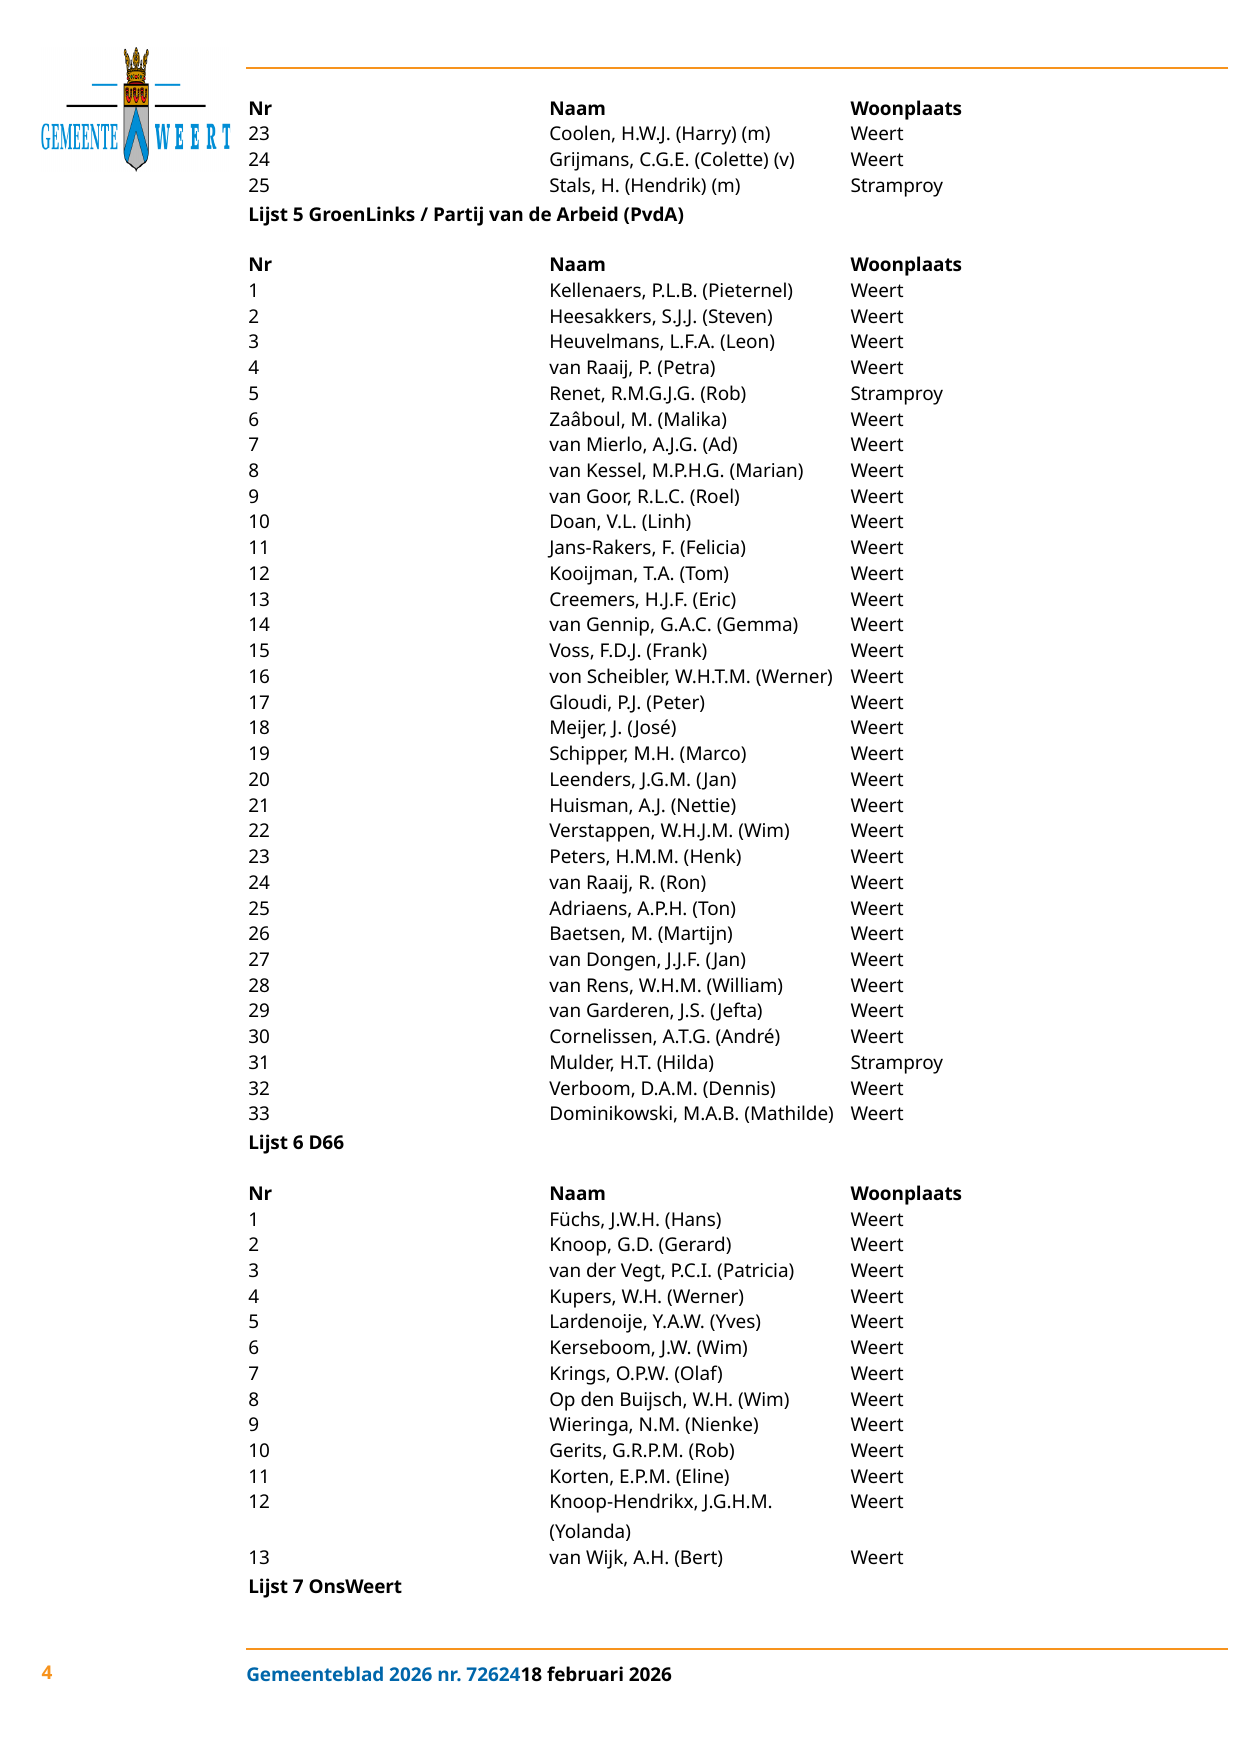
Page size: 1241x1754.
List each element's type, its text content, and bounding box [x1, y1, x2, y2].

table_cell 7 [248, 432, 549, 457]
table_cell 3 [248, 329, 549, 354]
table_cell Kerseboom, J.W. (Wim) [549, 1334, 850, 1360]
table_cell Weert [850, 1283, 1152, 1309]
table_cell 6 [248, 406, 549, 432]
table_cell Weert [850, 1257, 1152, 1283]
table_cell 3 [248, 1257, 549, 1283]
table_cell 12 [248, 1489, 549, 1544]
table_cell Doan, V.L. (Linh) [549, 509, 850, 534]
table_cell 8 [248, 1386, 549, 1412]
table_cell 26 [248, 920, 549, 946]
table_cell 17 [248, 689, 549, 714]
table_cell Weert [850, 766, 1152, 792]
table_cell 23 [248, 121, 549, 146]
table_cell 13 [248, 1544, 549, 1570]
table_cell Weert [850, 818, 1152, 843]
table_cell van Raaij, R. (Ron) [549, 869, 850, 895]
table_cell Weert [850, 998, 1152, 1023]
table_cell 33 [248, 1101, 549, 1126]
table_cell Weert [850, 1023, 1152, 1049]
table_cell 11 [248, 1463, 549, 1489]
table_cell Weert [850, 277, 1152, 303]
table_cell Leenders, J.G.M. (Jan) [549, 766, 850, 792]
table_cell 20 [248, 766, 549, 792]
table_header Woonplaats [850, 1180, 1152, 1206]
table_cell Weert [850, 121, 1152, 146]
table_cell 2 [248, 1231, 549, 1257]
table_cell 27 [248, 946, 549, 972]
table_cell van der Vegt, P.C.I. (Patricia) [549, 1257, 850, 1283]
table_cell Heuvelmans, L.F.A. (Leon) [549, 329, 850, 354]
table_cell 30 [248, 1023, 549, 1049]
table_cell Weert [850, 483, 1152, 509]
table_cell Weert [850, 1463, 1152, 1489]
table_cell 5 [248, 380, 549, 406]
table_cell Füchs, J.W.H. (Hans) [549, 1206, 850, 1231]
table_cell Weert [850, 1437, 1152, 1463]
table_cell Adriaens, A.P.H. (Ton) [549, 895, 850, 920]
table_cell Weert [850, 406, 1152, 432]
table_cell Creemers, H.J.F. (Eric) [549, 586, 850, 612]
table_cell Coolen, H.W.J. (Harry) (m) [549, 121, 850, 146]
table_cell Meijer, J. (José) [549, 715, 850, 740]
table_cell Verboom, D.A.M. (Dennis) [549, 1075, 850, 1101]
table_header Nr [248, 251, 549, 277]
table_cell Weert [850, 715, 1152, 740]
table_cell Stramproy [850, 1049, 1152, 1075]
table_cell 18 [248, 715, 549, 740]
table_cell Weert [850, 303, 1152, 329]
table_cell Weert [850, 354, 1152, 380]
table_cell Weert [850, 843, 1152, 869]
table_cell 15 [248, 638, 549, 663]
table_cell Grijmans, C.G.E. (Colette) (v) [549, 146, 850, 172]
table_cell 13 [248, 586, 549, 612]
table_cell Mulder, H.T. (Hilda) [549, 1049, 850, 1075]
table_cell 6 [248, 1334, 549, 1360]
table_cell 14 [248, 612, 549, 637]
table_cell Weert [850, 457, 1152, 483]
table_cell van Gennip, G.A.C. (Gemma) [549, 612, 850, 637]
table_cell 11 [248, 535, 549, 560]
table_cell Weert [850, 792, 1152, 817]
table_cell Weert [850, 740, 1152, 766]
table_cell Weert [850, 1386, 1152, 1412]
table_header Naam [549, 1180, 850, 1206]
table_cell Weert [850, 1075, 1152, 1101]
table_cell 24 [248, 869, 549, 895]
table_cell Kellenaers, P.L.B. (Pieternel) [549, 277, 850, 303]
table_cell Weert [850, 612, 1152, 637]
table_cell Wieringa, N.M. (Nienke) [549, 1412, 850, 1437]
table_cell van Garderen, J.S. (Jefta) [549, 998, 850, 1023]
table_cell Weert [850, 146, 1152, 172]
table_cell van Goor, R.L.C. (Roel) [549, 483, 850, 509]
table_cell Knoop, G.D. (Gerard) [549, 1231, 850, 1257]
table_cell Weert [850, 1489, 1152, 1544]
table_cell 21 [248, 792, 549, 817]
table_cell Weert [850, 920, 1152, 946]
table_cell 22 [248, 818, 549, 843]
table_cell Weert [850, 329, 1152, 354]
picture [41, 47, 231, 172]
table_cell Weert [850, 1206, 1152, 1231]
table_cell Weert [850, 972, 1152, 998]
table_cell 12 [248, 560, 549, 586]
table_cell Weert [850, 1360, 1152, 1386]
table_cell Jans-Rakers, F. (Felicia) [549, 535, 850, 560]
table_cell van Kessel, M.P.H.G. (Marian) [549, 457, 850, 483]
table_cell Renet, R.M.G.J.G. (Rob) [549, 380, 850, 406]
table_cell Schipper, M.H. (Marco) [549, 740, 850, 766]
table_header Naam [549, 251, 850, 277]
table_cell Lardenoije, Y.A.W. (Yves) [549, 1309, 850, 1334]
table_cell Weert [850, 535, 1152, 560]
table_cell Weert [850, 1309, 1152, 1334]
text Lijst 6 D66 [248, 1129, 1152, 1155]
table_cell 9 [248, 483, 549, 509]
table_cell Heesakkers, S.J.J. (Steven) [549, 303, 850, 329]
table_cell Weert [850, 1101, 1152, 1126]
table_header Nr [248, 1180, 549, 1206]
table_cell 19 [248, 740, 549, 766]
table_cell Dominikowski, M.A.B. (Mathilde) [549, 1101, 850, 1126]
table_header Naam [549, 95, 850, 121]
table_cell 2 [248, 303, 549, 329]
table_header Nr [248, 95, 549, 121]
table_cell Verstappen, W.H.J.M. (Wim) [549, 818, 850, 843]
table_cell 7 [248, 1360, 549, 1386]
table_cell Weert [850, 1334, 1152, 1360]
table_cell 16 [248, 663, 549, 689]
table_cell van Mierlo, A.J.G. (Ad) [549, 432, 850, 457]
table_cell Weert [850, 1231, 1152, 1257]
table_header Woonplaats [850, 95, 1152, 121]
table_cell Voss, F.D.J. (Frank) [549, 638, 850, 663]
table_cell van Raaij, P. (Petra) [549, 354, 850, 380]
table_cell Knoop-Hendrikx, J.G.H.M. (Yolanda) [549, 1489, 850, 1544]
table_cell Kupers, W.H. (Werner) [549, 1283, 850, 1309]
table_cell Weert [850, 1544, 1152, 1570]
table_cell 8 [248, 457, 549, 483]
table_cell 1 [248, 1206, 549, 1231]
table_cell Weert [850, 586, 1152, 612]
table_cell 4 [248, 354, 549, 380]
table_cell 10 [248, 1437, 549, 1463]
table_cell 10 [248, 509, 549, 534]
table_cell Weert [850, 663, 1152, 689]
table_cell Op den Buijsch, W.H. (Wim) [549, 1386, 850, 1412]
table_cell 23 [248, 843, 549, 869]
table_cell von Scheibler, W.H.T.M. (Werner) [549, 663, 850, 689]
table_cell Stals, H. (Hendrik) (m) [549, 172, 850, 198]
table_cell Korten, E.P.M. (Eline) [549, 1463, 850, 1489]
table_cell 25 [248, 895, 549, 920]
table_cell 25 [248, 172, 549, 198]
table_cell van Dongen, J.J.F. (Jan) [549, 946, 850, 972]
table_cell Weert [850, 1412, 1152, 1437]
table_cell Weert [850, 946, 1152, 972]
table_header Woonplaats [850, 251, 1152, 277]
table_cell 31 [248, 1049, 549, 1075]
table_cell Kooijman, T.A. (Tom) [549, 560, 850, 586]
table_cell Gloudi, P.J. (Peter) [549, 689, 850, 714]
table_cell Weert [850, 869, 1152, 895]
table_cell Stramproy [850, 172, 1152, 198]
table_cell Baetsen, M. (Martijn) [549, 920, 850, 946]
table_cell Huisman, A.J. (Nettie) [549, 792, 850, 817]
table_cell Cornelissen, A.T.G. (André) [549, 1023, 850, 1049]
table_cell Weert [850, 689, 1152, 714]
table_cell 24 [248, 146, 549, 172]
table_cell Weert [850, 509, 1152, 534]
table_cell 9 [248, 1412, 549, 1437]
table_cell 4 [248, 1283, 549, 1309]
table_cell 5 [248, 1309, 549, 1334]
table_cell 1 [248, 277, 549, 303]
text Lijst 5 GroenLinks / Partij van de Arbeid (PvdA) [248, 201, 1152, 227]
table_cell van Rens, W.H.M. (William) [549, 972, 850, 998]
text Lijst 7 OnsWeert [248, 1573, 1152, 1599]
table_cell Krings, O.P.W. (Olaf) [549, 1360, 850, 1386]
table_cell Gerits, G.R.P.M. (Rob) [549, 1437, 850, 1463]
table_cell Stramproy [850, 380, 1152, 406]
table_cell Weert [850, 432, 1152, 457]
table_cell Peters, H.M.M. (Henk) [549, 843, 850, 869]
table_cell 28 [248, 972, 549, 998]
table_cell Weert [850, 560, 1152, 586]
table_cell Weert [850, 895, 1152, 920]
table_cell Zaâboul, M. (Malika) [549, 406, 850, 432]
table_cell 32 [248, 1075, 549, 1101]
table_cell 29 [248, 998, 549, 1023]
table_cell Weert [850, 638, 1152, 663]
table_cell van Wijk, A.H. (Bert) [549, 1544, 850, 1570]
